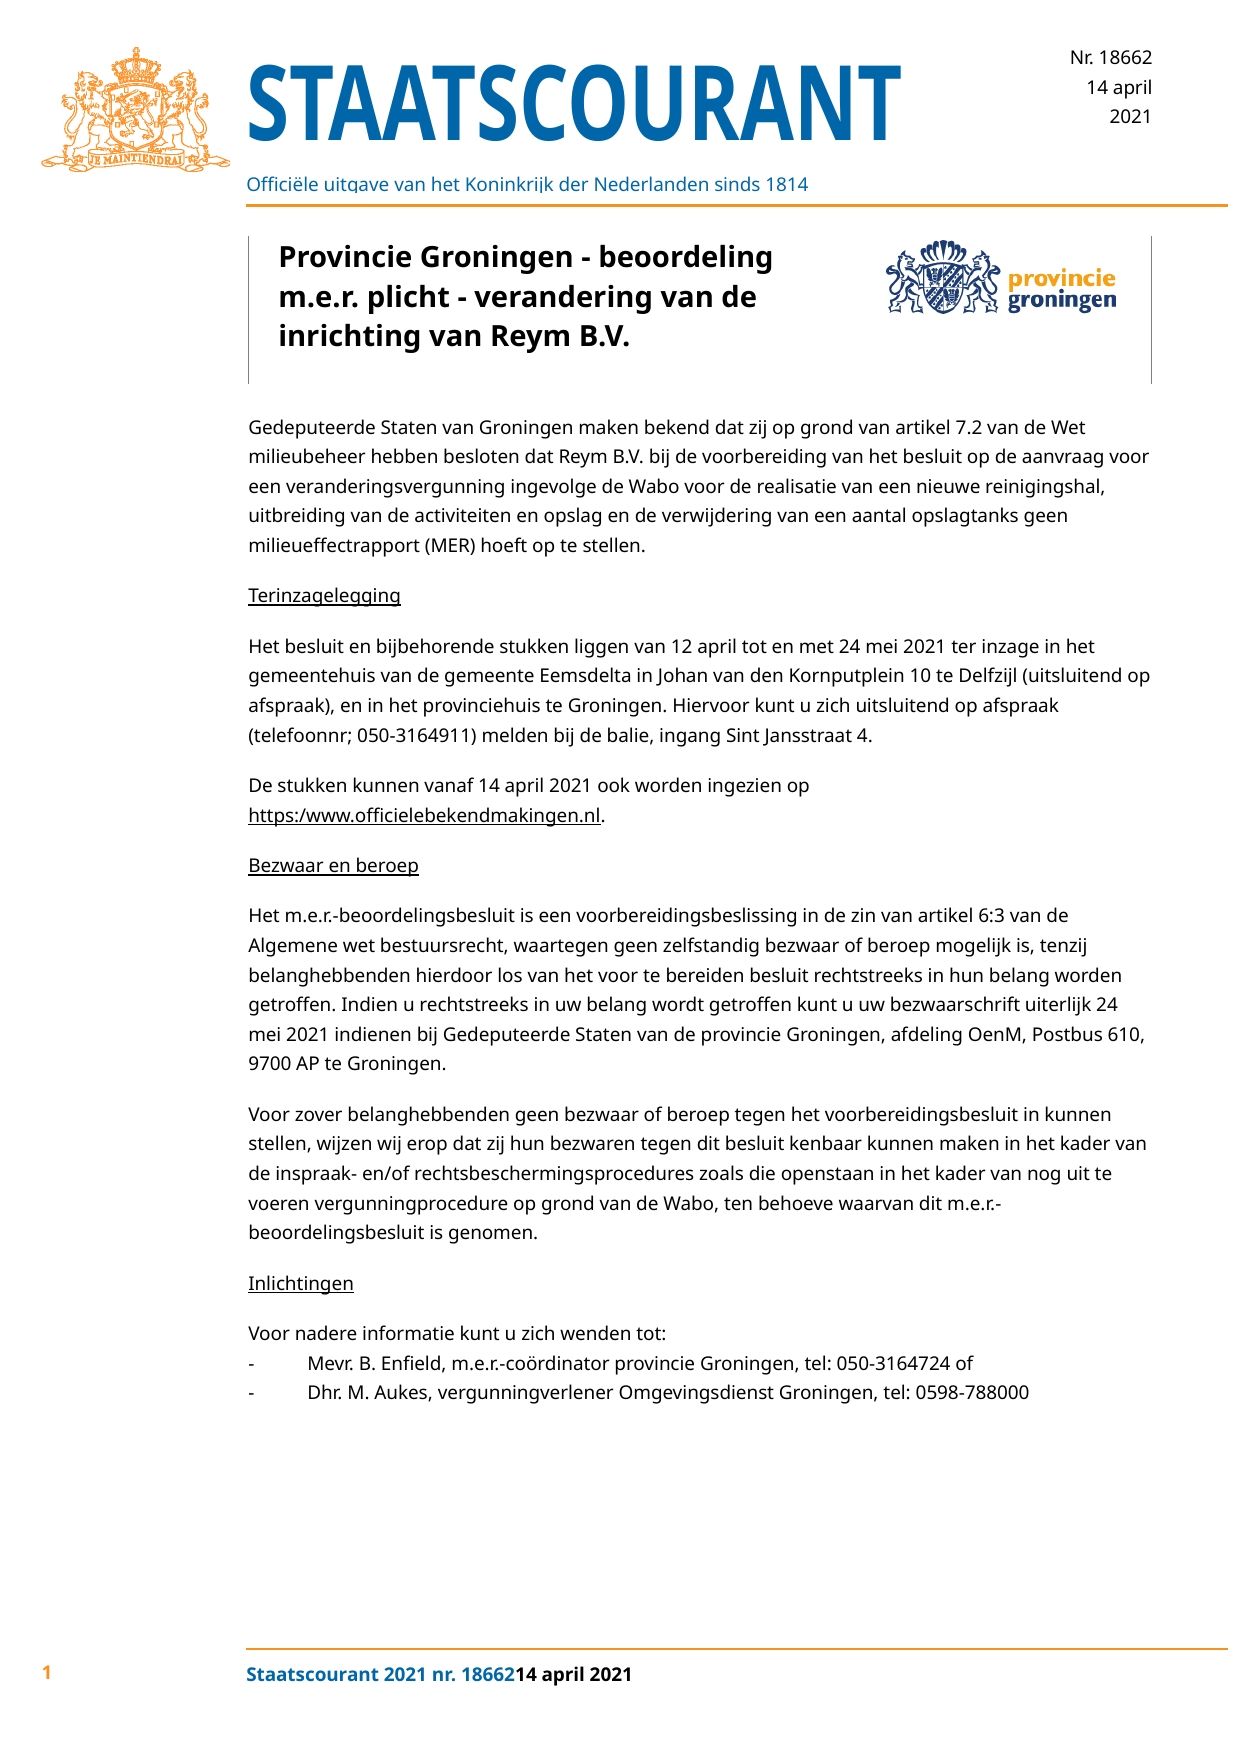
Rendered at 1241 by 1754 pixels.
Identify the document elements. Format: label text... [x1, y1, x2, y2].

text Voor zover belanghebbenden geen bezwaar of beroep tegen het voorbereidingsbesluit in kunnen stellen, wijzen wij erop dat zij hun bezwaren tegen dit besluit kenbaar kunnen maken in het kader van de inspraak- en/of rechtsbeschermingsprocedures zoals die openstaan in het kader van nog uit te voeren vergunningprocedure op grond van de Wabo, ten behoeve waarvan dit m.e.r.-beoordelingsbesluit is genomen. [248, 1101, 1152, 1245]
text Het m.e.r.-beoordelingsbesluit is een voorbereidingsbeslissing in de zin van artikel 6:3 van de Algemene wet bestuursrecht, waartegen geen zelfstandig bezwaar of beroep mogelijk is, tenzij belanghebbenden hierdoor los van het voor te bereiden besluit rechtstreeks in hun belang worden getroffen. Indien u rechtstreeks in uw belang wordt getroffen kunt u uw bezwaarschrift uiterlijk 24 mei 2021 indienen bij Gedeputeerde Staten van de provincie Groningen, afdeling OenM, Postbus 610, 9700 AP te Groningen. [248, 903, 1152, 1076]
text Voor nadere informatie kunt u zich wenden tot: [248, 1320, 1152, 1346]
list Mevr. B. Enfield, m.e.r.-coördinator provincie Groningen, tel: 050-3164724 of [248, 1350, 1152, 1376]
text Het besluit en bijbehorende stukken liggen van 12 april tot en met 24 mei 2021 ter inzage in het gemeentehuis van de gemeente Eemsdelta in Johan van den Kornputplein 10 te Delfzijl (uitsluitend op afspraak), en in het provinciehuis te Groningen. Hiervoor kunt u zich uitsluitend op afspraak (telefoonnr; 050-3164911) melden bij de balie, ingang Sint Jansstraat 4. [248, 633, 1152, 748]
text Inlichtingen [248, 1270, 1152, 1296]
text De stukken kunnen vanaf 14 april 2021 ook worden ingezien op https:/www.officielebekendmakingen.nl. [248, 772, 1152, 828]
picture [882, 236, 1119, 316]
text Terinzagelegging [248, 583, 1152, 608]
picture [41, 47, 231, 172]
text Gedeputeerde Staten van Groningen maken bekend dat zij op grond van artikel 7.2 van de Wet milieubeheer hebben besloten dat Reym B.V. bij de voorbereiding van het besluit op de aanvraag voor een veranderingsvergunning ingevolge de Wabo voor de realisatie van een nieuwe reinigingshal, uitbreiding van de activiteiten en opslag en de verwijdering van een aantal opslagtanks geen milieueffectrapport (MER) hoeft op te stellen. [248, 414, 1152, 558]
table_header Provincie Groningen - beoordeling m.e.r. plicht - verandering van de inrichting van Reym B.V. [249, 236, 850, 384]
text Bezwaar en beroep [248, 852, 1152, 878]
list Dhr. M. Aukes, vergunningverlener Omgevingsdienst Groningen, tel: 0598-788000 [248, 1379, 1152, 1405]
table_header [850, 236, 1151, 384]
